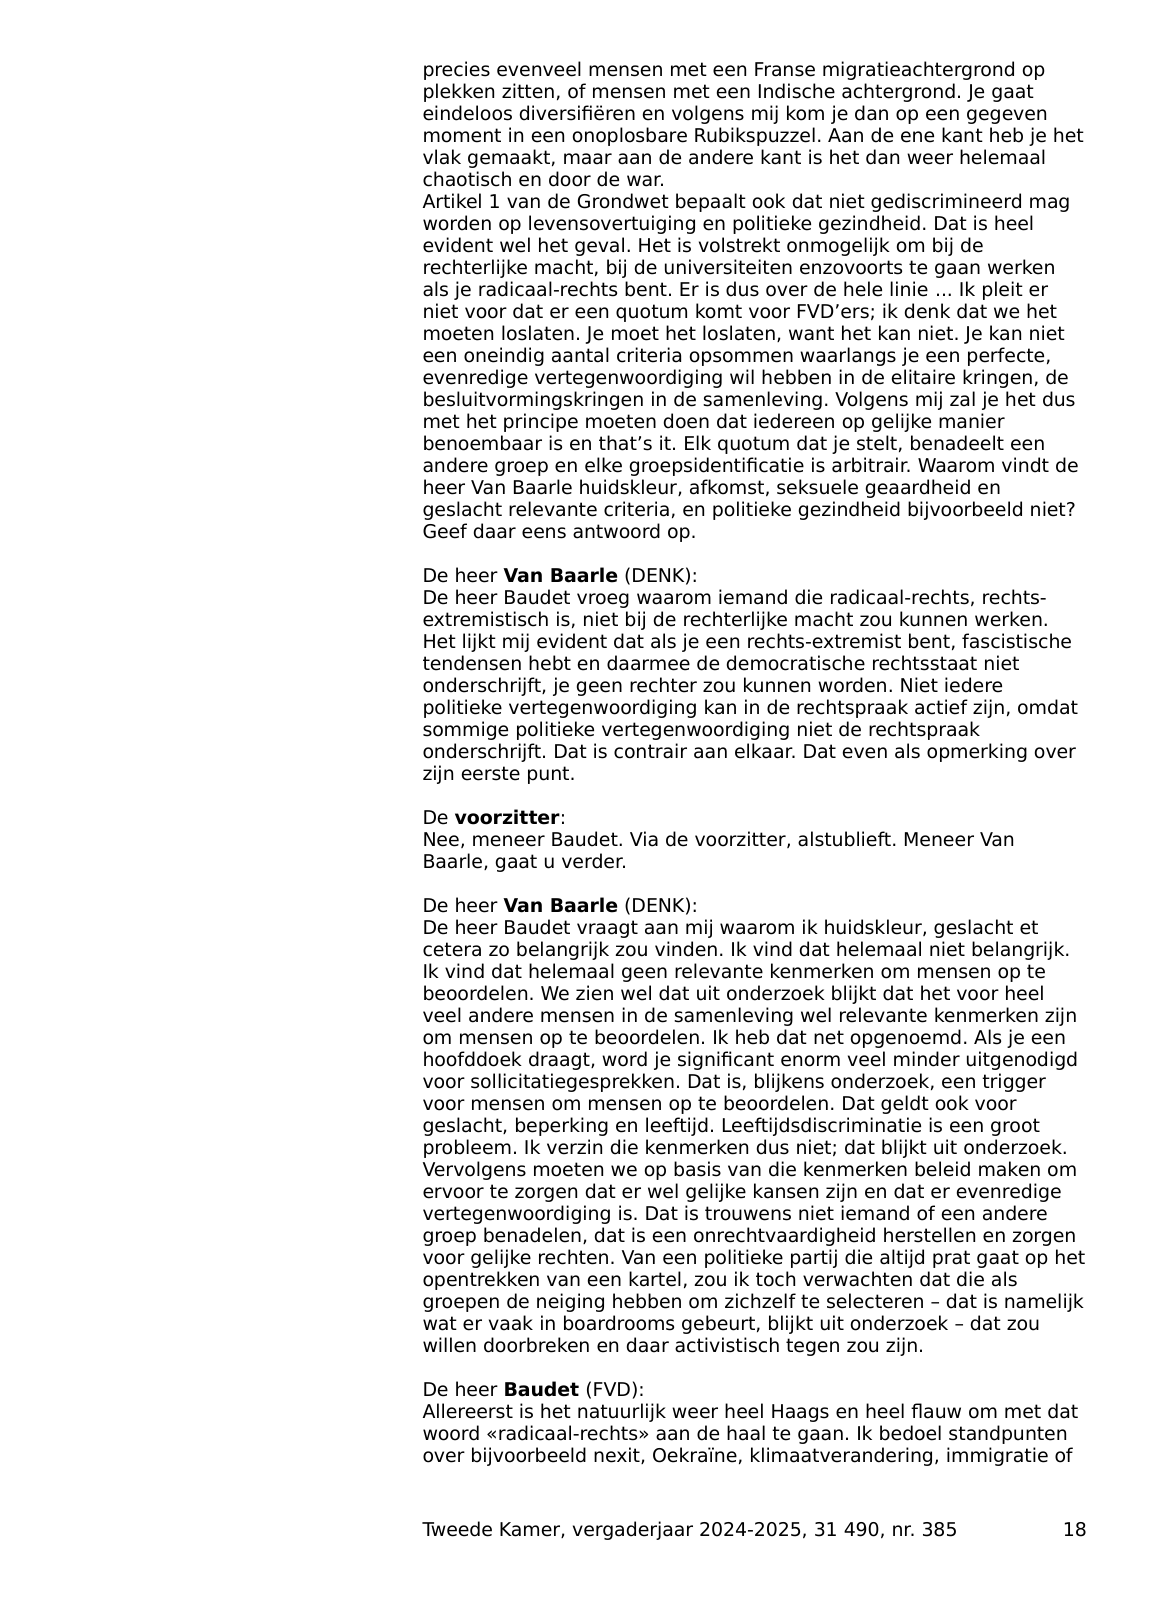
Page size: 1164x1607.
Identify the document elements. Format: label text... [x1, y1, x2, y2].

text De voorzitter: [422, 807, 1087, 829]
text De heer Baudet vraagt aan mij waarom ik huidskleur, geslacht et cetera zo belangrijk zou vinden. Ik vind dat helemaal niet belangrijk. Ik vind dat helemaal geen relevante kenmerken om mensen op te beoordelen. We zien wel dat uit onderzoek blijkt dat het voor heel veel andere mensen in de samenleving wel relevante kenmerken zijn om mensen op te beoordelen. Ik heb dat net opgenoemd. Als je een hoofddoek draagt, word je significant enorm veel minder uitgenodigd voor sollicitatiegesprekken. Dat is, blijkens onderzoek, een trigger voor mensen om mensen op te beoordelen. Dat geldt ook voor geslacht, beperking en leeftijd. Leeftijdsdiscriminatie is een groot probleem. Ik verzin die kenmerken dus niet; dat blijkt uit onderzoek. Vervolgens moeten we op basis van die kenmerken beleid maken om ervoor te zorgen dat er wel gelijke kansen zijn en dat er evenredige vertegenwoordiging is. Dat is trouwens niet iemand of een andere groep benadelen, dat is een onrechtvaardigheid herstellen en zorgen voor gelijke rechten. Van een politieke partij die altijd prat gaat op het opentrekken van een kartel, zou ik toch verwachten dat die als groepen de neiging hebben om zichzelf te selecteren – dat is namelijk wat er vaak in boardrooms gebeurt, blijkt uit onderzoek – dat zou willen doorbreken en daar activistisch tegen zou zijn. [422, 917, 1087, 1356]
text De heer Baudet (FVD): [422, 1379, 1087, 1401]
text Artikel 1 van de Grondwet bepaalt ook dat niet gediscrimineerd mag worden op levensovertuiging en politieke gezindheid. Dat is heel evident wel het geval. Het is volstrekt onmogelijk om bij de rechterlijke macht, bij de universiteiten enzovoorts te gaan werken als je radicaal-rechts bent. Er is dus over de hele linie ... Ik pleit er niet voor dat er een quotum komt voor FVD’ers; ik denk dat we het moeten loslaten. Je moet het loslaten, want het kan niet. Je kan niet een oneindig aantal criteria opsommen waarlangs je een perfecte, evenredige vertegenwoordiging wil hebben in de elitaire kringen, de besluitvormingskringen in de samenleving. Volgens mij zal je het dus met het principe moeten doen dat iedereen op gelijke manier benoembaar is en that’s it. Elk quotum dat je stelt, benadeelt een andere groep en elke groepsidentificatie is arbitrair. Waarom vindt de heer Van Baarle huidskleur, afkomst, seksuele geaardheid en geslacht relevante criteria, en politieke gezindheid bijvoorbeeld niet? Geef daar eens antwoord op. [422, 191, 1087, 543]
text Nee, meneer Baudet. Via de voorzitter, alstublieft. Meneer Van Baarle, gaat u verder. [422, 829, 1087, 873]
text Allereerst is het natuurlijk weer heel Haags en heel flauw om met dat woord «radicaal-rechts» aan de haal te gaan. Ik bedoel standpunten over bijvoorbeeld nexit, Oekraïne, klimaatverandering, immigratie of [422, 1401, 1087, 1467]
text De heer Van Baarle (DENK): [422, 565, 1087, 587]
text De heer Baudet vroeg waarom iemand die radicaal-rechts, rechts-extremistisch is, niet bij de rechterlijke macht zou kunnen werken. Het lijkt mij evident dat als je een rechts-extremist bent, fascistische tendensen hebt en daarmee de democratische rechtsstaat niet onderschrijft, je geen rechter zou kunnen worden. Niet iedere politieke vertegenwoordiging kan in de rechtspraak actief zijn, omdat sommige politieke vertegenwoordiging niet de rechtspraak onderschrijft. Dat is contrair aan elkaar. Dat even als opmerking over zijn eerste punt. [422, 587, 1087, 784]
text precies evenveel mensen met een Franse migratieachtergrond op plekken zitten, of mensen met een Indische achtergrond. Je gaat eindeloos diversifiëren en volgens mij kom je dan op een gegeven moment in een onoplosbare Rubikspuzzel. Aan de ene kant heb je het vlak gemaakt, maar aan de andere kant is het dan weer helemaal chaotisch en door de war. [422, 59, 1087, 191]
text De heer Van Baarle (DENK): [422, 895, 1087, 917]
